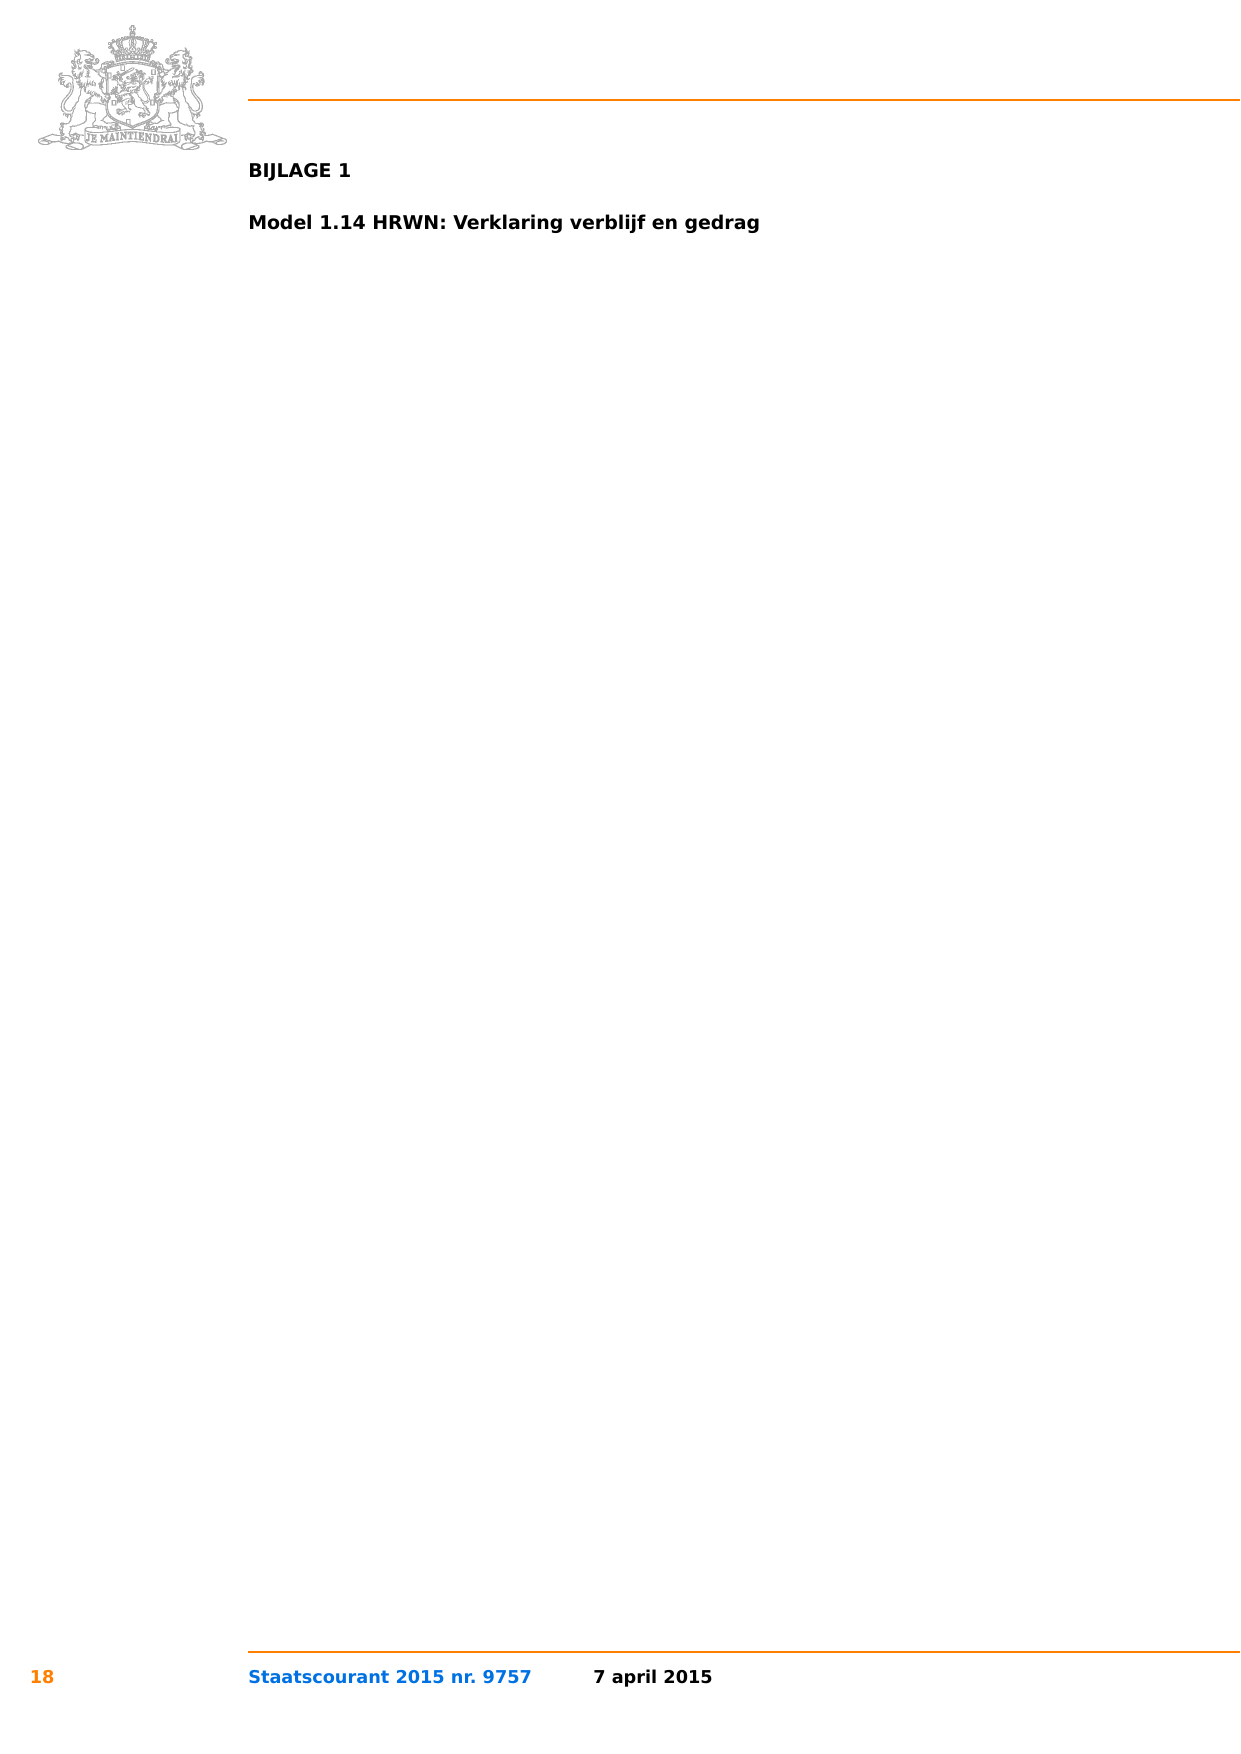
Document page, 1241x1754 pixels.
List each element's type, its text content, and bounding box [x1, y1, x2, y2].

subtitle BIJLAGE 1 [248, 160, 1163, 182]
subtitle Model 1.14 HRWN: Verklaring verblijf en gedrag [248, 212, 1163, 234]
picture [38, 25, 227, 150]
